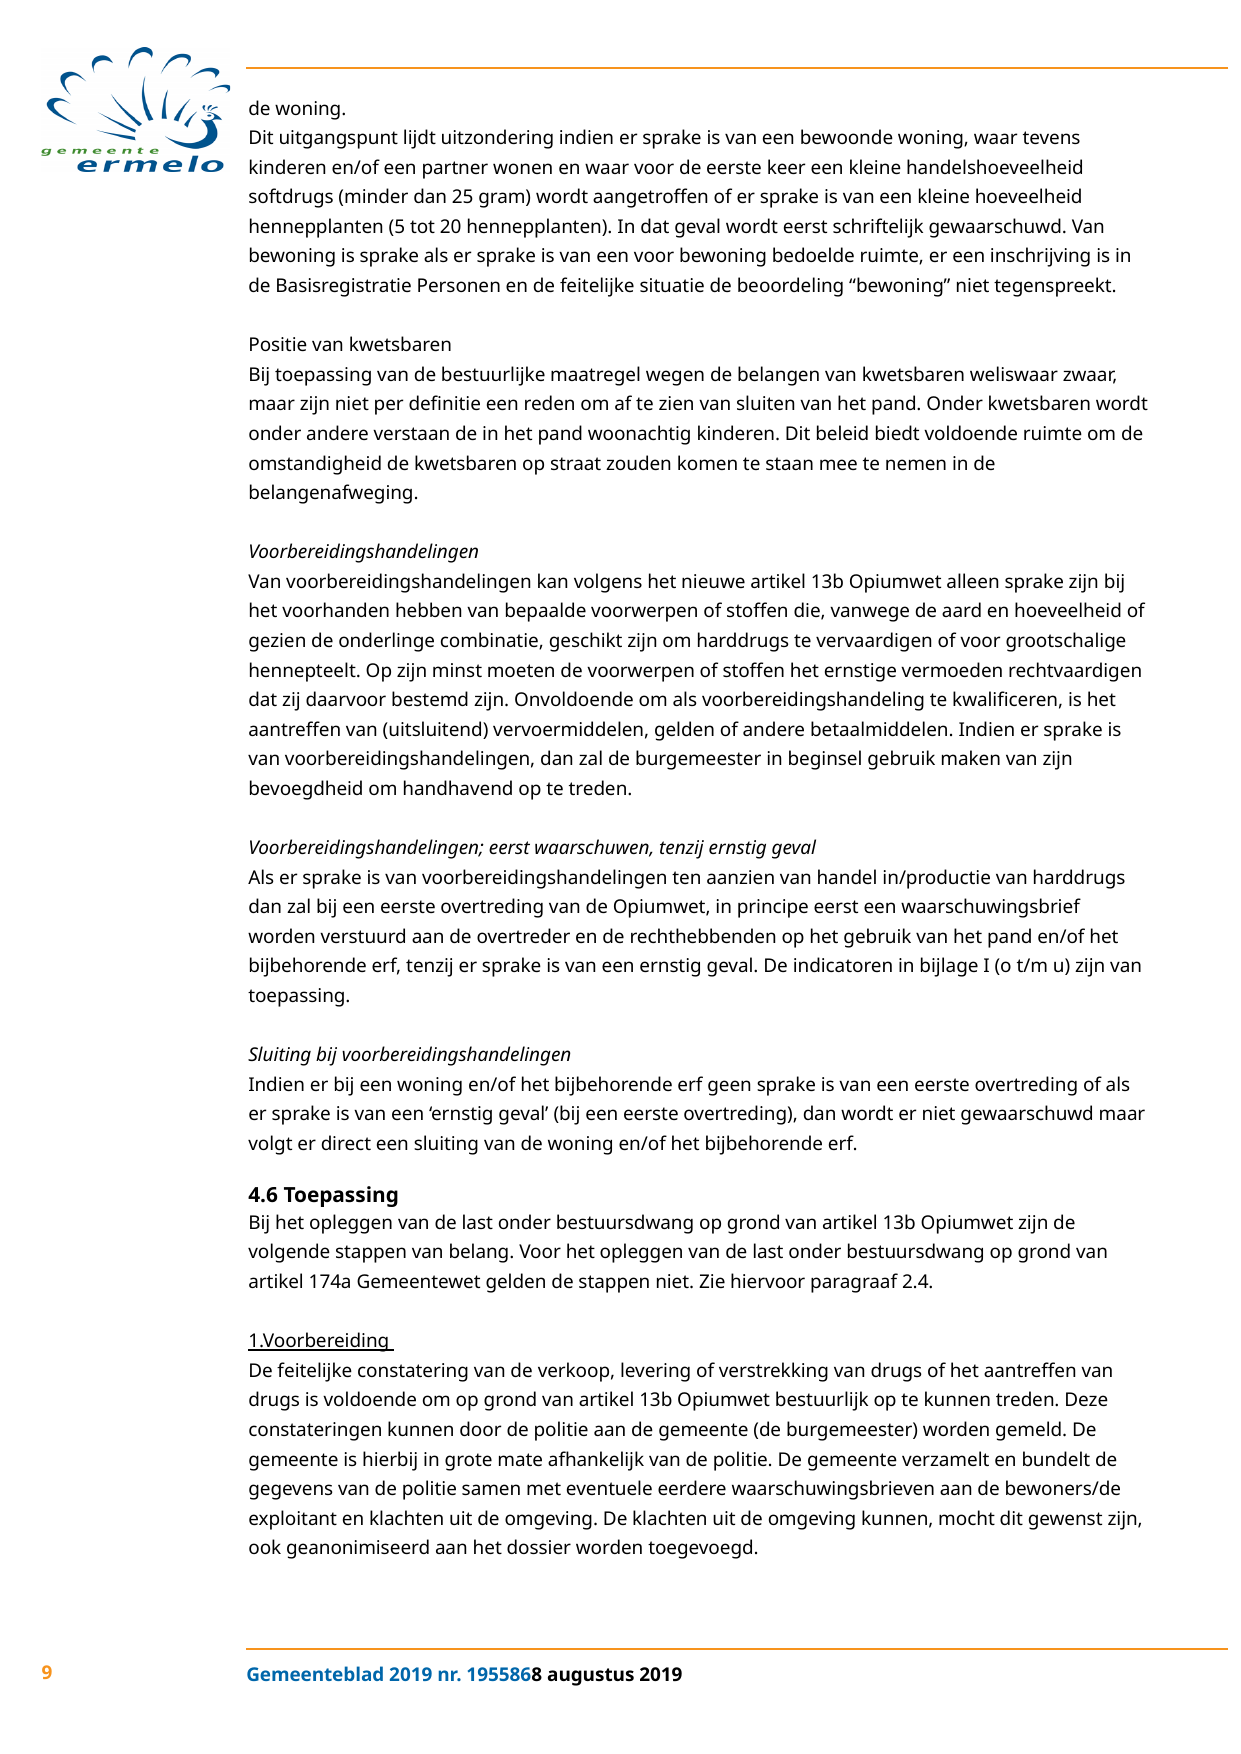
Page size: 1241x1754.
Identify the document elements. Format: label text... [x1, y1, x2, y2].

text Als er sprake is van voorbereidingshandelingen ten aanzien van handel in/productie van harddrugs dan zal bij een eerste overtreding van de Opiumwet, in principe eerst een waarschuwingsbrief worden verstuurd aan de overtreder en de rechthebbenden op het gebruik van het pand en/of het bijbehorende erf, tenzij er sprake is van een ernstig geval. De indicatoren in bijlage I (o t/m u) zijn van toepassing. [248, 864, 1152, 1008]
text Positie van kwetsbaren [248, 331, 1152, 357]
text de woning. [248, 95, 1152, 121]
text 4.6 Toepassing [248, 1181, 1152, 1209]
text De feitelijke constatering van de verkoop, levering of verstrekking van drugs of het aantreffen van drugs is voldoende om op grond van artikel 13b Opiumwet bestuurlijk op te kunnen treden. Deze constateringen kunnen door de politie aan de gemeente (de burgemeester) worden gemeld. De gemeente is hierbij in grote mate afhankelijk van de politie. De gemeente verzamelt en bundelt de gegevens van de politie samen met eventuele eerdere waarschuwingsbrieven aan de bewoners/de exploitant en klachten uit de omgeving. De klachten uit de omgeving kunnen, mocht dit gewenst zijn, ook geanonimiseerd aan het dossier worden toegevoegd. [248, 1357, 1152, 1560]
text Voorbereidingshandelingen; eerst waarschuwen, tenzij ernstig geval [248, 834, 1152, 860]
text Dit uitgangspunt lijdt uitzondering indien er sprake is van een bewoonde woning, waar tevens kinderen en/of een partner wonen en waar voor de eerste keer een kleine handelshoeveelheid softdrugs (minder dan 25 gram) wordt aangetroffen of er sprake is van een kleine hoeveelheid hennepplanten (5 tot 20 hennepplanten). In dat geval wordt eerst schriftelijk gewaarschuwd. Van bewoning is sprake als er sprake is van een voor bewoning bedoelde ruimte, er een inschrijving is in de Basisregistratie Personen en de feitelijke situatie de beoordeling “bewoning” niet tegenspreekt. [248, 124, 1152, 298]
text Bij toepassing van de bestuurlijke maatregel wegen de belangen van kwetsbaren weliswaar zwaar, maar zijn niet per definitie een reden om af te zien van sluiten van het pand. Onder kwetsbaren wordt onder andere verstaan de in het pand woonachtig kinderen. Dit beleid biedt voldoende ruimte om de omstandigheid de kwetsbaren op straat zouden komen te staan mee te nemen in de belangenafweging. [248, 361, 1152, 505]
text Bij het opleggen van de last onder bestuursdwang op grond van artikel 13b Opiumwet zijn de volgende stappen van belang. Voor het opleggen van de last onder bestuursdwang op grond van artikel 174a Gemeentewet gelden de stappen niet. Zie hiervoor paragraaf 2.4. [248, 1209, 1152, 1294]
text Voorbereidingshandelingen [248, 538, 1152, 564]
picture [41, 47, 231, 172]
text 1.Voorbereiding [248, 1327, 1152, 1353]
text Van voorbereidingshandelingen kan volgens het nieuwe artikel 13b Opiumwet alleen sprake zijn bij het voorhanden hebben van bepaalde voorwerpen of stoffen die, vanwege de aard en hoeveelheid of gezien de onderlinge combinatie, geschikt zijn om harddrugs te vervaardigen of voor grootschalige hennepteelt. Op zijn minst moeten de voorwerpen of stoffen het ernstige vermoeden rechtvaardigen dat zij daarvoor bestemd zijn. Onvoldoende om als voorbereidingshandeling te kwalificeren, is het aantreffen van (uitsluitend) vervoermiddelen, gelden of andere betaalmiddelen. Indien er sprake is van voorbereidingshandelingen, dan zal de burgemeester in beginsel gebruik maken van zijn bevoegdheid om handhavend op te treden. [248, 568, 1152, 801]
text Sluiting bij voorbereidingshandelingen [248, 1041, 1152, 1067]
text Indien er bij een woning en/of het bijbehorende erf geen sprake is van een eerste overtreding of als er sprake is van een ‘ernstig geval’ (bij een eerste overtreding), dan wordt er niet gewaarschuwd maar volgt er direct een sluiting van de woning en/of het bijbehorende erf. [248, 1071, 1152, 1156]
